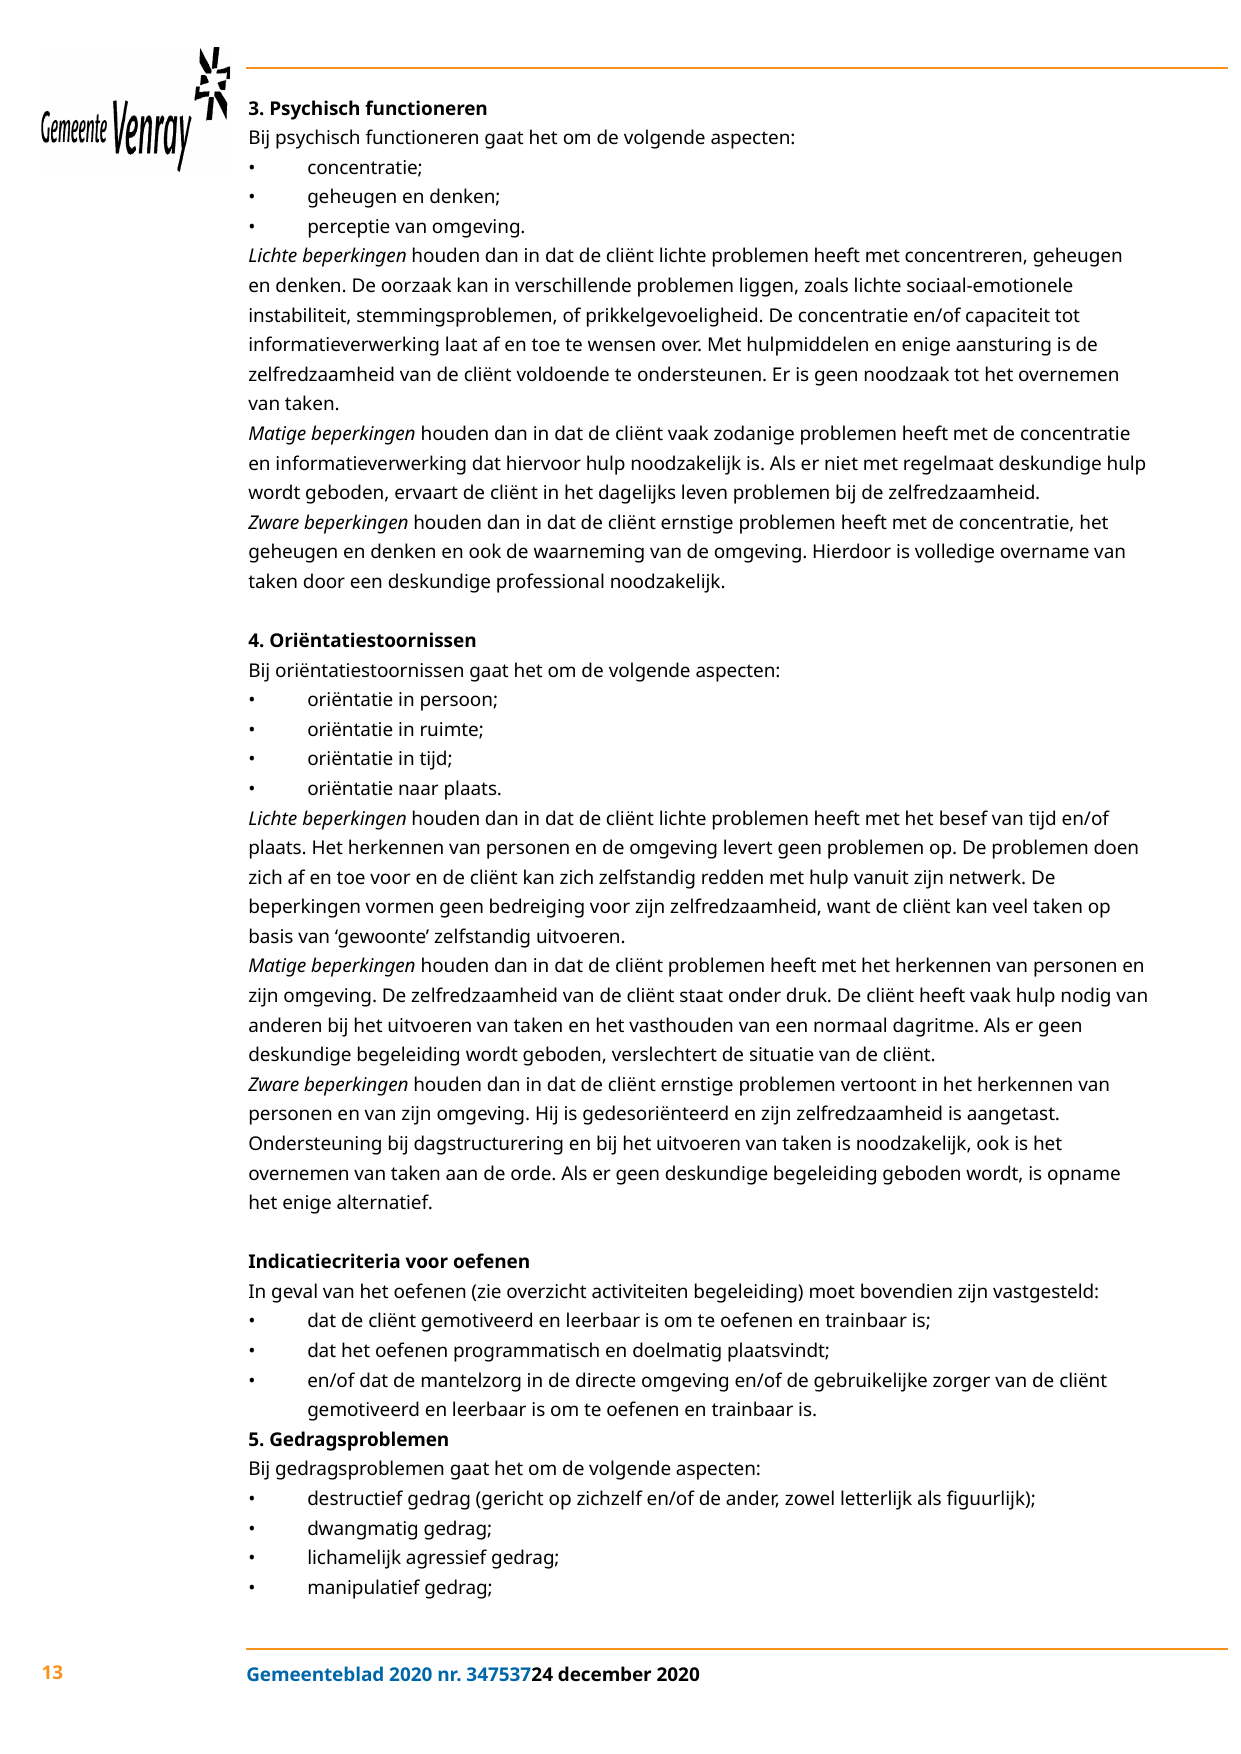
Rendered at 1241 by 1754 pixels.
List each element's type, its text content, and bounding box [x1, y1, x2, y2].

list dwangmatig gedrag; [248, 1515, 1152, 1541]
text Matige beperkingen houden dan in dat de cliënt problemen heeft met het herkennen van personen en zijn omgeving. De zelfredzaamheid van de cliënt staat onder druk. De cliënt heeft vaak hulp nodig van anderen bij het uitvoeren van taken en het vasthouden van een normaal dagritme. Als er geen deskundige begeleiding wordt geboden, verslechtert de situatie van de cliënt. [248, 953, 1152, 1067]
picture [41, 47, 231, 172]
text In geval van het oefenen (zie overzicht activiteiten begeleiding) moet bovendien zijn vastgesteld: [248, 1278, 1152, 1304]
text Zware beperkingen houden dan in dat de cliënt ernstige problemen vertoont in het herkennen van [248, 1071, 1152, 1097]
list oriëntatie in tijd; [248, 746, 1152, 771]
list oriëntatie naar plaats. [248, 775, 1152, 801]
text Bij oriëntatiestoornissen gaat het om de volgende aspecten: [248, 657, 1152, 683]
text Lichte beperkingen houden dan in dat de cliënt lichte problemen heeft met concentreren, geheugen [248, 243, 1152, 268]
text 5. Gedragsproblemen [248, 1426, 1152, 1452]
list perceptie van omgeving. [248, 213, 1152, 239]
list lichamelijk agressief gedrag; [248, 1544, 1152, 1570]
text Bij gedragsproblemen gaat het om de volgende aspecten: [248, 1456, 1152, 1481]
text Matige beperkingen houden dan in dat de cliënt vaak zodanige problemen heeft met de concentratie en informatieverwerking dat hiervoor hulp noodzakelijk is. Als er niet met regelmaat deskundige hulp wordt geboden, ervaart de cliënt in het dagelijks leven problemen bij de zelfredzaamheid. [248, 420, 1152, 505]
text Indicatiecriteria voor oefenen [248, 1248, 1152, 1274]
list geheugen en denken; [248, 183, 1152, 209]
list oriëntatie in ruimte; [248, 716, 1152, 742]
text personen en van zijn omgeving. Hij is gedesoriënteerd en zijn zelfredzaamheid is aangetast. Ondersteuning bij dagstructurering en bij het uitvoeren van taken is noodzakelijk, ook is het overnemen van taken aan de orde. Als er geen deskundige begeleiding geboden wordt, is opname het enige alternatief. [248, 1101, 1152, 1215]
list manipulatief gedrag; [248, 1574, 1152, 1600]
list dat de cliënt gemotiveerd en leerbaar is om te oefenen en trainbaar is; [248, 1308, 1152, 1333]
list concentratie; [248, 154, 1152, 180]
text 3. Psychisch functioneren [248, 95, 1152, 121]
text Bij psychisch functioneren gaat het om de volgende aspecten: [248, 124, 1152, 150]
text Zware beperkingen houden dan in dat de cliënt ernstige problemen heeft met de concentratie, het geheugen en denken en ook de waarneming van de omgeving. Hierdoor is volledige overname van taken door een deskundige professional noodzakelijk. [248, 509, 1152, 594]
list dat het oefenen programmatisch en doelmatig plaatsvindt; [248, 1337, 1152, 1363]
text Lichte beperkingen houden dan in dat de cliënt lichte problemen heeft met het besef van tijd en/of plaats. Het herkennen van personen en de omgeving levert geen problemen op. De problemen doen zich af en toe voor en de cliënt kan zich zelfstandig redden met hulp vanuit zijn netwerk. De beperkingen vormen geen bedreiging voor zijn zelfredzaamheid, want de cliënt kan veel taken op basis van ‘gewoonte’ zelfstandig uitvoeren. [248, 805, 1152, 949]
list oriëntatie in persoon; [248, 686, 1152, 712]
list en/of dat de mantelzorg in de directe omgeving en/of de gebruikelijke zorger van de cliënt gemotiveerd en leerbaar is om te oefenen en trainbaar is. [248, 1367, 1152, 1422]
text en denken. De oorzaak kan in verschillende problemen liggen, zoals lichte sociaal-emotionele instabiliteit, stemmingsproblemen, of prikkelgevoeligheid. De concentratie en/of capaciteit tot informatieverwerking laat af en toe te wensen over. Met hulpmiddelen en enige aansturing is de zelfredzaamheid van de cliënt voldoende te ondersteunen. Er is geen noodzaak tot het overnemen van taken. [248, 272, 1152, 416]
text 4. Oriëntatiestoornissen [248, 627, 1152, 653]
list destructief gedrag (gericht op zichzelf en/of de ander, zowel letterlijk als figuurlijk); [248, 1485, 1152, 1511]
